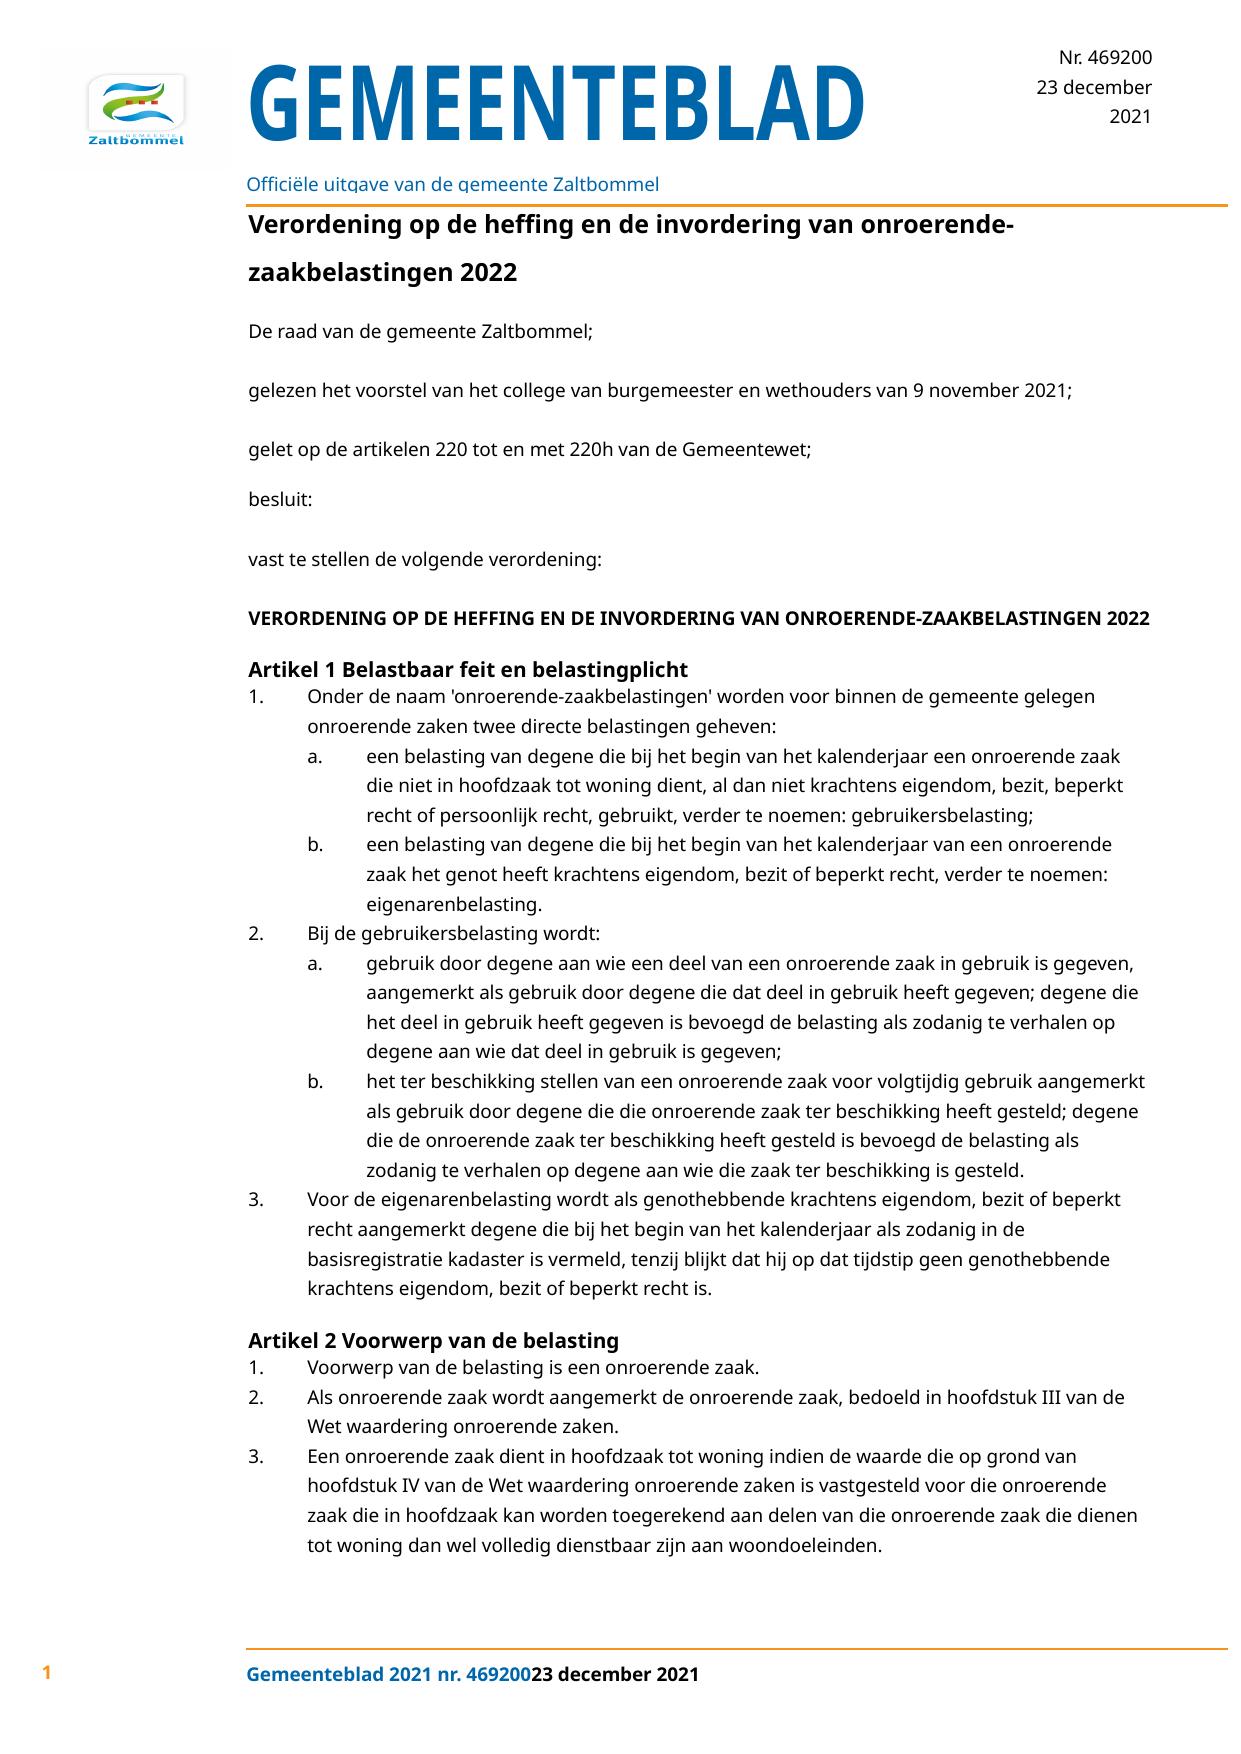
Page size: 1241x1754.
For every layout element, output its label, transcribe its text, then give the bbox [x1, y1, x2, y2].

list een belasting van degene die bij het begin van het kalenderjaar een onroerende zaak die niet in hoofdzaak tot woning dient, al dan niet krachtens eigendom, bezit, beperkt recht of persoonlijk recht, gebruikt, verder te noemen: gebruikersbelasting; [307, 743, 1152, 828]
text Verordening op de heffing en de invordering van onroerende-zaakbelastingen 2022 [248, 207, 1152, 288]
list Bij de gebruikersbelasting wordt: [248, 920, 1152, 946]
list Voor de eigenarenbelasting wordt als genothebbende krachtens eigendom, bezit of beperkt recht aangemerkt degene die bij het begin van het kalenderjaar als zodanig in de basisregistratie kadaster is vermeld, tenzij blijkt dat hij op dat tijdstip geen genothebbende krachtens eigendom, bezit of beperkt recht is. [248, 1187, 1152, 1301]
list het ter beschikking stellen van een onroerende zaak voor volgtijdig gebruik aangemerkt als gebruik door degene die die onroerende zaak ter beschikking heeft gesteld; degene die de onroerende zaak ter beschikking heeft gesteld is bevoegd de belasting als zodanig te verhalen op degene aan wie die zaak ter beschikking is gesteld. [307, 1068, 1152, 1183]
text Artikel 2 Voorwerp van de belasting [248, 1326, 1152, 1354]
list een belasting van degene die bij het begin van het kalenderjaar van een onroerende zaak het genot heeft krachtens eigendom, bezit of beperkt recht, verder te noemen: eigenarenbelasting. [307, 832, 1152, 917]
list Een onroerende zaak dient in hoofdzaak tot woning indien de waarde die op grond van hoofdstuk IV van de Wet waardering onroerende zaken is vastgesteld voor die onroerende zaak die in hoofdzaak kan worden toegerekend aan delen van die onroerende zaak die dienen tot woning dan wel volledig dienstbaar zijn aan woondoeleinden. [248, 1443, 1152, 1557]
text gelezen het voorstel van het college van burgemeester en wethouders van 9 november 2021; [248, 377, 1152, 403]
picture [41, 47, 231, 172]
list Onder de naam 'onroerende-zaakbelastingen' worden voor binnen de gemeente gelegen onroerende zaken twee directe belastingen geheven: [248, 684, 1152, 739]
text vast te stellen de volgende verordening: [248, 546, 1152, 571]
list Voorwerp van de belasting is een onroerende zaak. [248, 1354, 1152, 1380]
text De raad van de gemeente Zaltbommel; [248, 318, 1152, 344]
list Als onroerende zaak wordt aangemerkt de onroerende zaak, bedoeld in hoofdstuk III van de Wet waardering onroerende zaken. [248, 1384, 1152, 1439]
text besluit: [248, 487, 1152, 512]
text VERORDENING OP DE HEFFING EN DE INVORDERING VAN ONROERENDE-ZAAKBELASTINGEN 2022 [248, 605, 1152, 631]
text gelet op de artikelen 220 tot en met 220h van de Gemeentewet; [248, 436, 1152, 462]
text Artikel 1 Belastbaar feit en belastingplicht [248, 655, 1152, 684]
list gebruik door degene aan wie een deel van een onroerende zaak in gebruik is gegeven, aangemerkt als gebruik door degene die dat deel in gebruik heeft gegeven; degene die het deel in gebruik heeft gegeven is bevoegd de belasting als zodanig te verhalen op degene aan wie dat deel in gebruik is gegeven; [307, 950, 1152, 1064]
